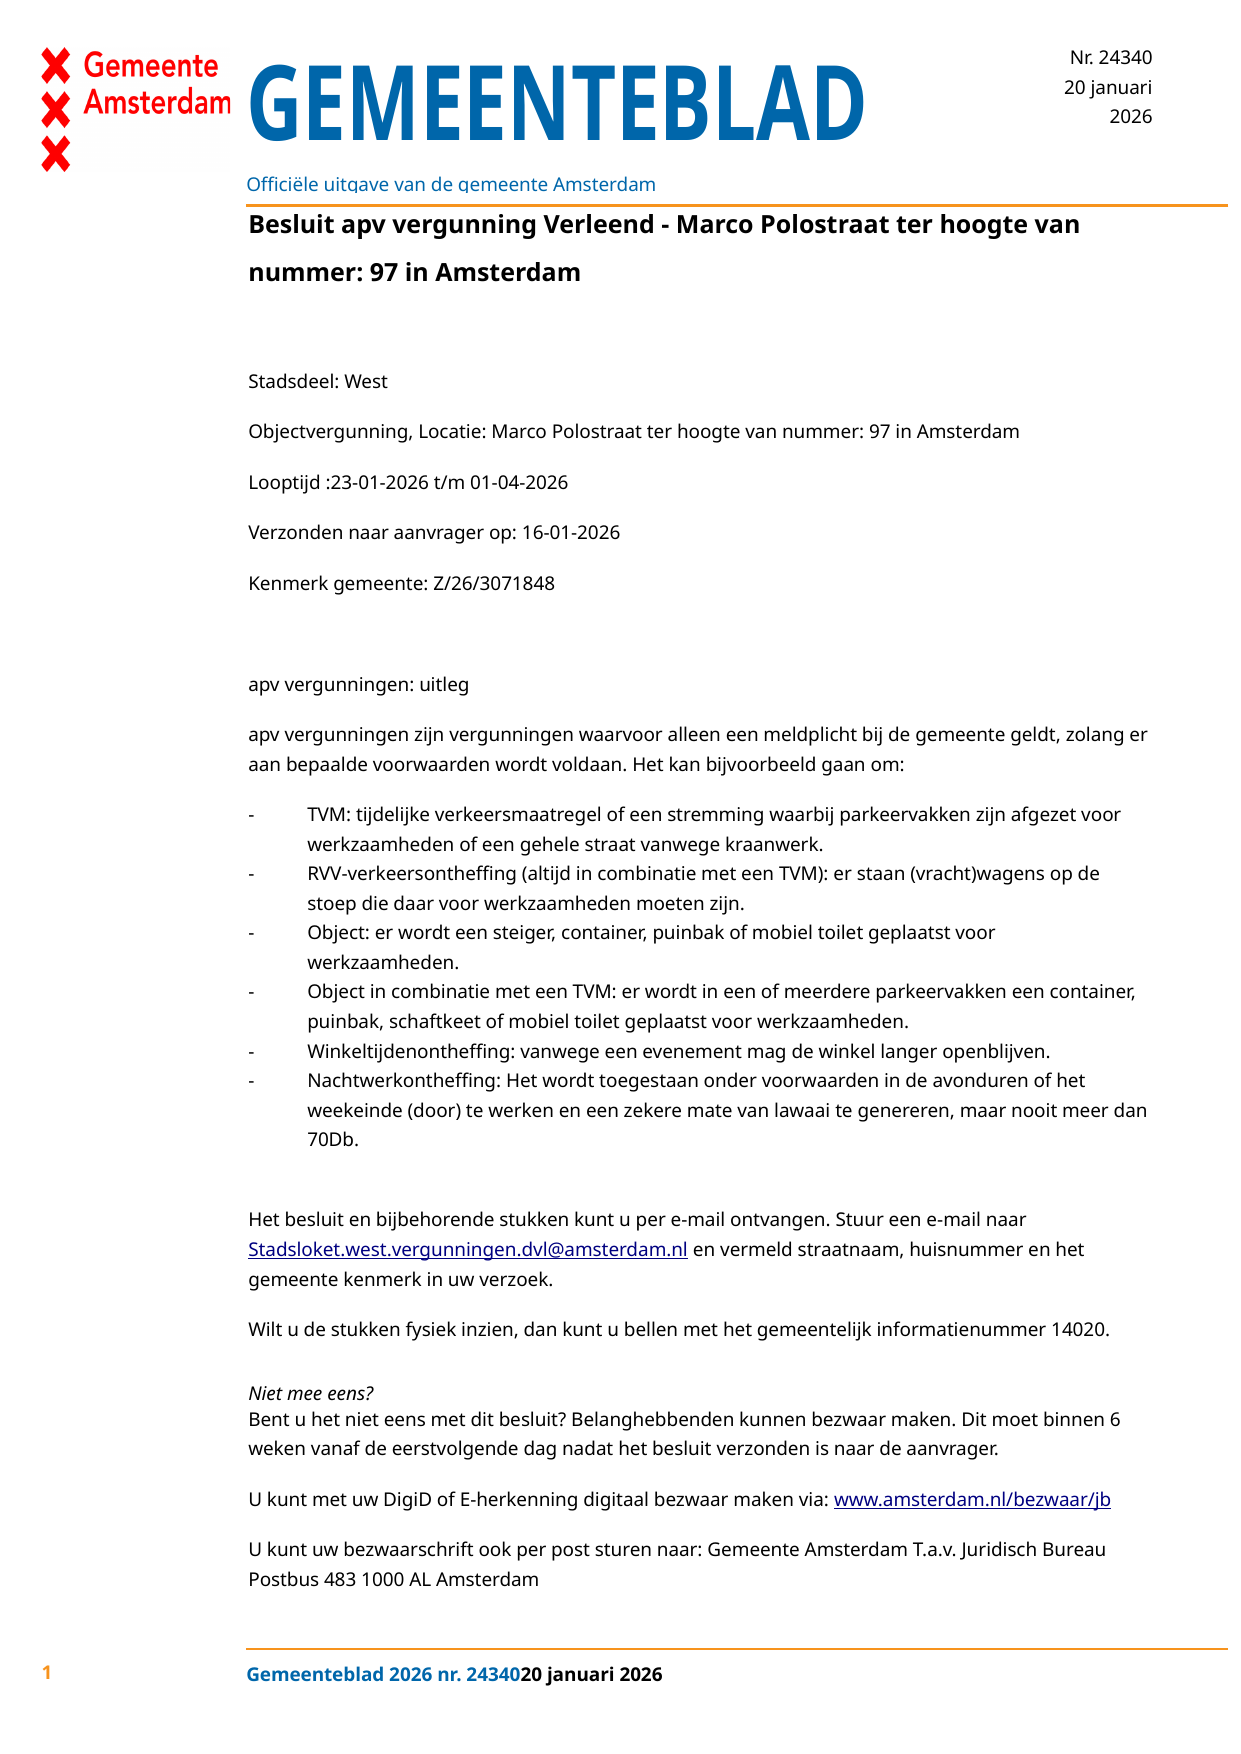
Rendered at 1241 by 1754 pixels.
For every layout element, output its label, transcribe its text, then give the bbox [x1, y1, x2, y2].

list Nachtwerkontheffing: Het wordt toegestaan onder voorwaarden in de avonduren of het weekeinde (door) te werken en een zekere mate van lawaai te genereren, maar nooit meer dan 70Db. [248, 1067, 1152, 1152]
text Niet mee eens? [248, 1380, 1152, 1406]
list Winkeltijdenontheffing: vanwege een evenement mag de winkel langer openblijven. [248, 1038, 1152, 1064]
text Het besluit en bijbehorende stukken kunt u per e-mail ontvangen. Stuur een e-mail naar Stadsloket.west.vergunningen.dvl@amsterdam.nl en vermeld straatnaam, huisnummer en het gemeente kenmerk in uw verzoek. [248, 1207, 1152, 1292]
text Looptijd :23-01-2026 t/m 01-04-2026 [248, 469, 1152, 495]
text apv vergunningen: uitleg [248, 671, 1152, 697]
text Stadsdeel: West [248, 368, 1152, 394]
list TVM: tijdelijke verkeersmaatregel of een stremming waarbij parkeervakken zijn afgezet voor werkzaamheden of een gehele straat vanwege kraanwerk. [248, 801, 1152, 857]
text U kunt met uw DigiD of E-herkenning digitaal bezwaar maken via: www.amsterdam.nl/bezwaar/jb [248, 1486, 1152, 1512]
text Objectvergunning, Locatie: Marco Polostraat ter hoogte van nummer: 97 in Amsterdam [248, 419, 1152, 444]
list RVV-verkeersontheffing (altijd in combinatie met een TVM): er staan (vracht)wagens op de stoep die daar voor werkzaamheden moeten zijn. [248, 860, 1152, 916]
text Wilt u de stukken fysiek inzien, dan kunt u bellen met het gemeentelijk informatienummer 14020. [248, 1316, 1152, 1342]
list Object in combinatie met een TVM: er wordt in een of meerdere parkeervakken een container, puinbak, schaftkeet of mobiel toilet geplaatst voor werkzaamheden. [248, 979, 1152, 1034]
text Verzonden naar aanvrager op: 16-01-2026 [248, 519, 1152, 545]
text apv vergunningen zijn vergunningen waarvoor alleen een meldplicht bij de gemeente geldt, zolang er aan bepaalde voorwaarden wordt voldaan. Het kan bijvoorbeeld gaan om: [248, 721, 1152, 777]
picture [41, 47, 231, 172]
text Kenmerk gemeente: Z/26/3071848 [248, 570, 1152, 596]
text Bent u het niet eens met dit besluit? Belanghebbenden kunnen bezwaar maken. Dit moet binnen 6 weken vanaf de eerstvolgende dag nadat het besluit verzonden is naar de aanvrager. [248, 1406, 1152, 1461]
text Besluit apv vergunning Verleend - Marco Polostraat ter hoogte van nummer: 97 in Amsterdam [248, 207, 1152, 288]
text U kunt uw bezwaarschrift ook per post sturen naar: Gemeente Amsterdam T.a.v. Juridisch Bureau Postbus 483 1000 AL Amsterdam [248, 1536, 1152, 1592]
list Object: er wordt een steiger, container, puinbak of mobiel toilet geplaatst voor werkzaamheden. [248, 919, 1152, 975]
